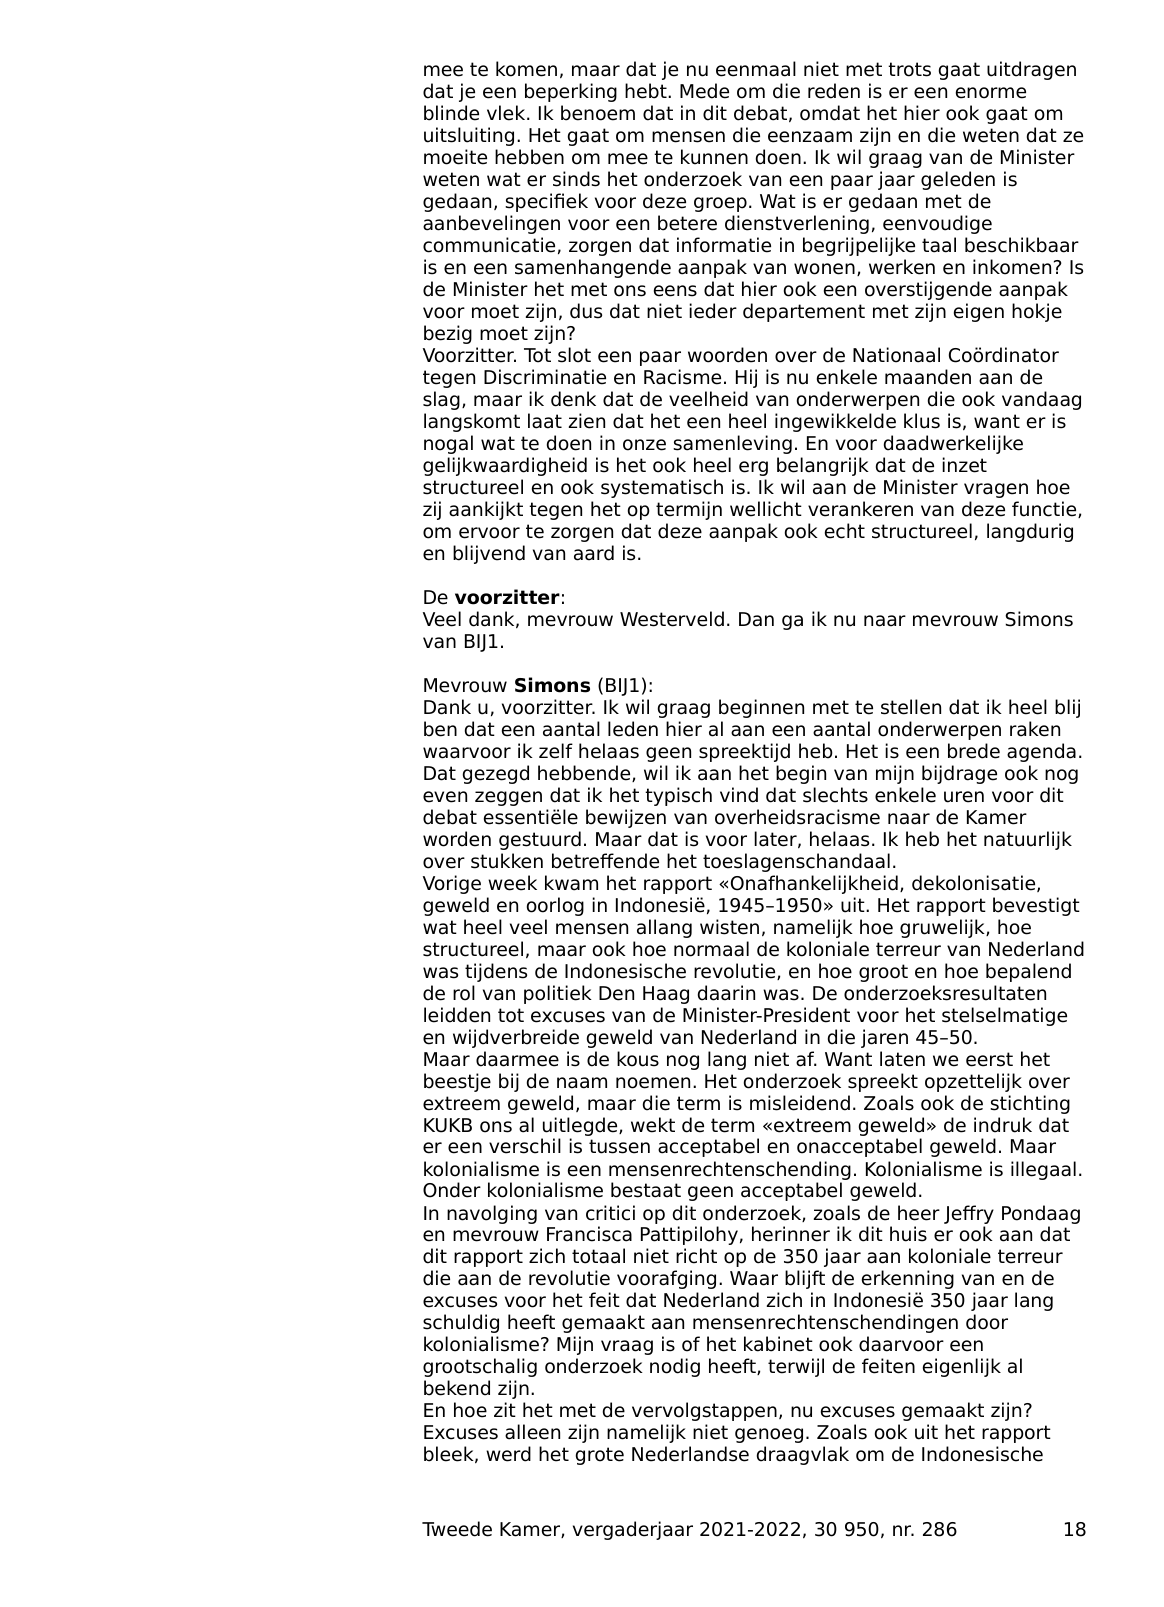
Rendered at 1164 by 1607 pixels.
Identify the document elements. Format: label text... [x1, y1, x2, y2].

text Dank u, voorzitter. Ik wil graag beginnen met te stellen dat ik heel blij ben dat een aantal leden hier al aan een aantal onderwerpen raken waarvoor ik zelf helaas geen spreektijd heb. Het is een brede agenda. Dat gezegd hebbende, wil ik aan het begin van mijn bijdrage ook nog even zeggen dat ik het typisch vind dat slechts enkele uren voor dit debat essentiële bewijzen van overheidsracisme naar de Kamer worden gestuurd. Maar dat is voor later, helaas. Ik heb het natuurlijk over stukken betreffende het toeslagenschandaal. [422, 697, 1087, 873]
text De voorzitter: [422, 587, 1087, 609]
text En hoe zit het met de vervolgstappen, nu excuses gemaakt zijn? Excuses alleen zijn namelijk niet genoeg. Zoals ook uit het rapport bleek, werd het grote Nederlandse draagvlak om de Indonesische [422, 1400, 1087, 1466]
text Veel dank, mevrouw Westerveld. Dan ga ik nu naar mevrouw Simons van BIJ1. [422, 609, 1087, 653]
text Voorzitter. Tot slot een paar woorden over de Nationaal Coördinator tegen Discriminatie en Racisme. Hij is nu enkele maanden aan de slag, maar ik denk dat de veelheid van onderwerpen die ook vandaag langskomt laat zien dat het een heel ingewikkelde klus is, want er is nogal wat te doen in onze samenleving. En voor daadwerkelijke gelijkwaardigheid is het ook heel erg belangrijk dat de inzet structureel en ook systematisch is. Ik wil aan de Minister vragen hoe zij aankijkt tegen het op termijn wellicht verankeren van deze functie, om ervoor te zorgen dat deze aanpak ook echt structureel, langdurig en blijvend van aard is. [422, 345, 1087, 564]
text Maar daarmee is de kous nog lang niet af. Want laten we eerst het beestje bij de naam noemen. Het onderzoek spreekt opzettelijk over extreem geweld, maar die term is misleidend. Zoals ook de stichting KUKB ons al uitlegde, wekt de term «extreem geweld» de indruk dat er een verschil is tussen acceptabel en onacceptabel geweld. Maar kolonialisme is een mensenrechtenschending. Kolonialisme is illegaal. Onder kolonialisme bestaat geen acceptabel geweld. [422, 1048, 1087, 1202]
text In navolging van critici op dit onderzoek, zoals de heer Jeffry Pondaag en mevrouw Francisca Pattipilohy, herinner ik dit huis er ook aan dat dit rapport zich totaal niet richt op de 350 jaar aan koloniale terreur die aan de revolutie voorafging. Waar blijft de erkenning van en de excuses voor het feit dat Nederland zich in Indonesië 350 jaar lang schuldig heeft gemaakt aan mensenrechtenschendingen door kolonialisme? Mijn vraag is of het kabinet ook daarvoor een grootschalig onderzoek nodig heeft, terwijl de feiten eigenlijk al bekend zijn. [422, 1202, 1087, 1400]
text mee te komen, maar dat je nu eenmaal niet met trots gaat uitdragen dat je een beperking hebt. Mede om die reden is er een enorme blinde vlek. Ik benoem dat in dit debat, omdat het hier ook gaat om uitsluiting. Het gaat om mensen die eenzaam zijn en die weten dat ze moeite hebben om mee te kunnen doen. Ik wil graag van de Minister weten wat er sinds het onderzoek van een paar jaar geleden is gedaan, specifiek voor deze groep. Wat is er gedaan met de aanbevelingen voor een betere dienstverlening, eenvoudige communicatie, zorgen dat informatie in begrijpelijke taal beschikbaar is en een samenhangende aanpak van wonen, werken en inkomen? Is de Minister het met ons eens dat hier ook een overstijgende aanpak voor moet zijn, dus dat niet ieder departement met zijn eigen hokje bezig moet zijn? [422, 59, 1087, 345]
text Mevrouw Simons (BIJ1): [422, 675, 1087, 697]
text Vorige week kwam het rapport «Onafhankelijkheid, dekolonisatie, geweld en oorlog in Indonesië, 1945–1950» uit. Het rapport bevestigt wat heel veel mensen allang wisten, namelijk hoe gruwelijk, hoe structureel, maar ook hoe normaal de koloniale terreur van Nederland was tijdens de Indonesische revolutie, en hoe groot en hoe bepalend de rol van politiek Den Haag daarin was. De onderzoeksresultaten leidden tot excuses van de Minister-President voor het stelselmatige en wijdverbreide geweld van Nederland in die jaren 45–50. [422, 873, 1087, 1048]
